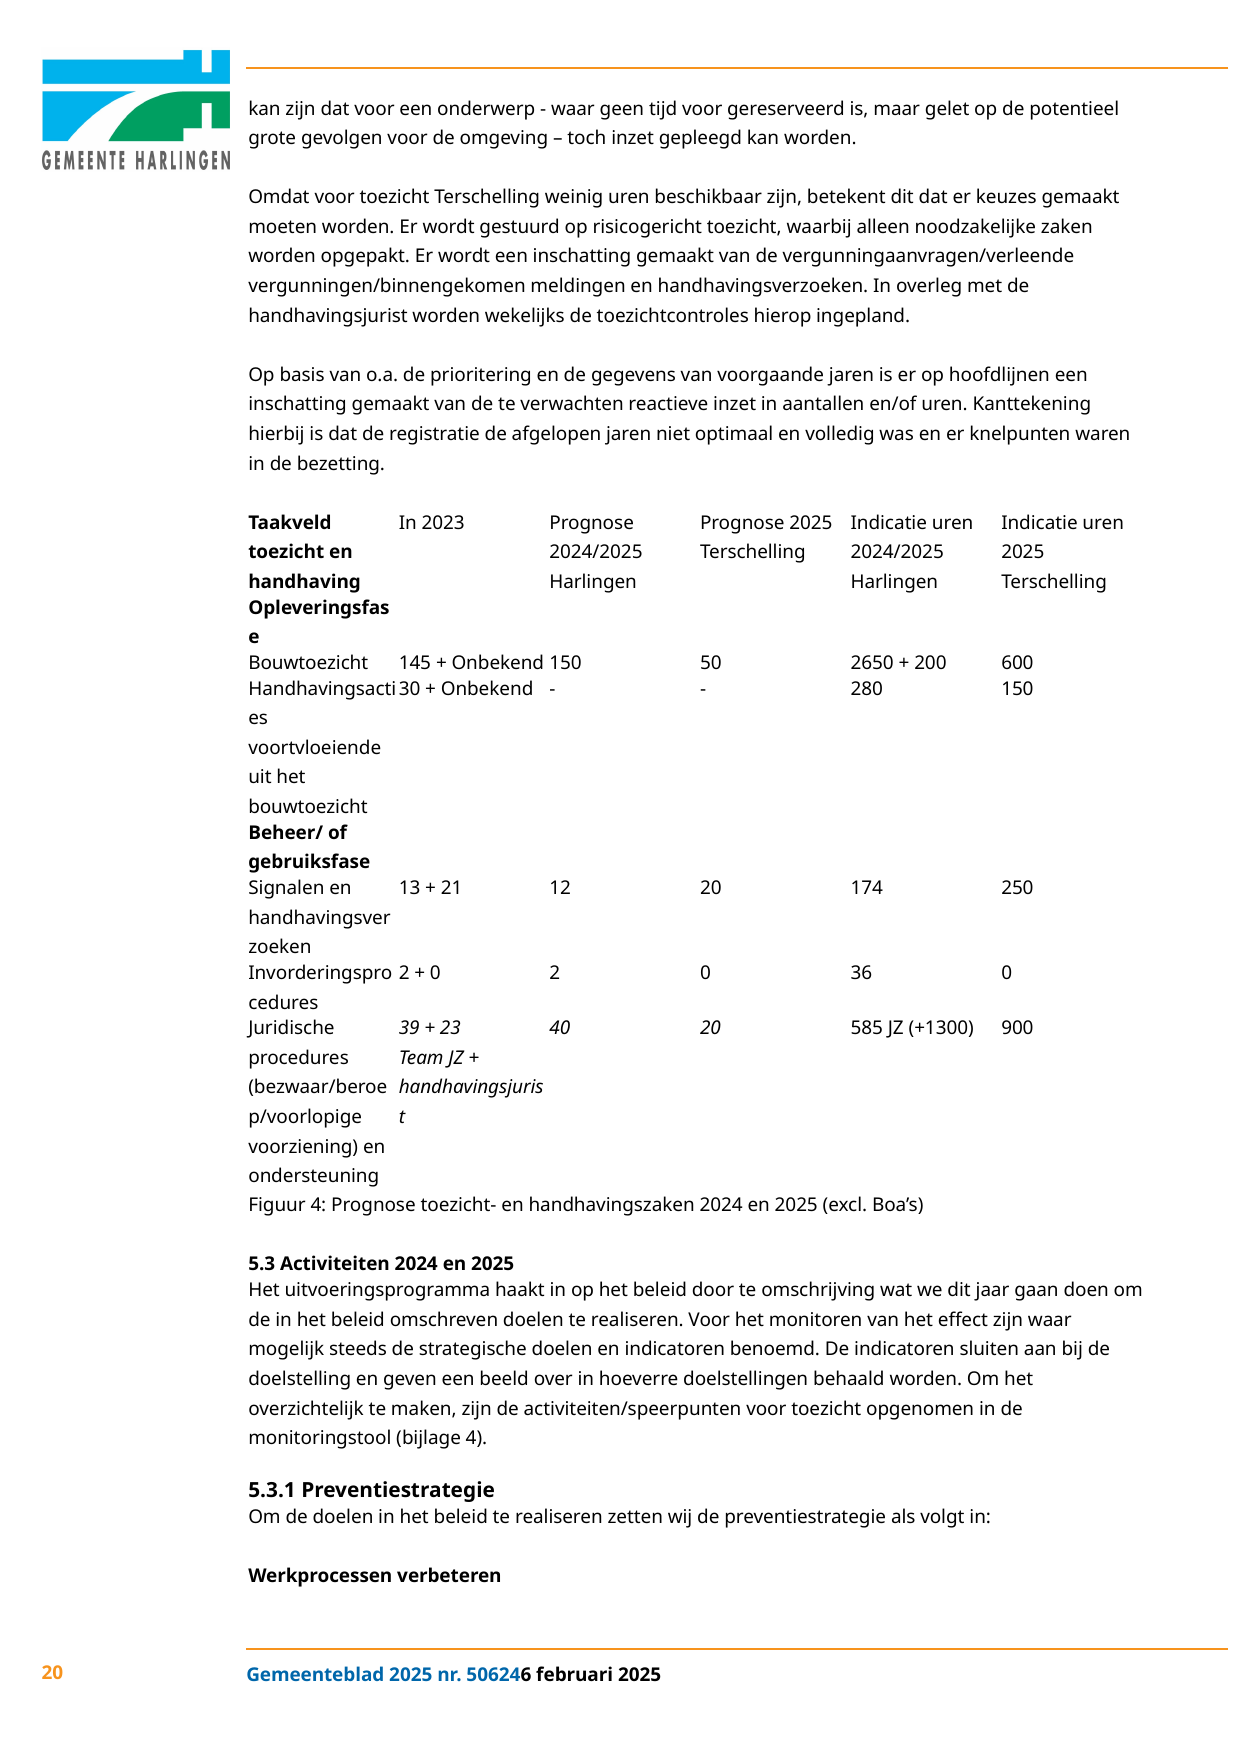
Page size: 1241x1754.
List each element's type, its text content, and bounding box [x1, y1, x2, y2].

table_cell [850, 819, 1001, 874]
text Het uitvoeringsprogramma haakt in op het beleid door te omschrijving wat we dit jaar gaan doen om de in het beleid omschreven doelen te realiseren. Voor het monitoren van het effect zijn waar mogelijk steeds de strategische doelen en indicatoren benoemd. De indicatoren sluiten aan bij de doelstelling en geven een beeld over in hoeverre doelstellingen behaald worden. Om het overzichtelijk te maken, zijn de activiteiten/speerpunten voor toezicht opgenomen in de monitoringstool (bijlage 4). [248, 1276, 1152, 1450]
table_cell 36 [850, 959, 1001, 1014]
table_header Indicatie uren 2025 Terschelling [1001, 509, 1152, 594]
table_cell 2650 + 200 [850, 649, 1001, 675]
table_cell 50 [700, 649, 850, 675]
table_cell 0 [1001, 959, 1152, 1014]
table_cell 150 [549, 649, 700, 675]
table_header In 2023 [399, 509, 549, 594]
table_cell - [549, 675, 700, 819]
table_cell Invorderingsprocedures [248, 959, 398, 1014]
table_cell Bouwtoezicht [248, 649, 398, 675]
table_cell 20 [700, 874, 850, 959]
table_header Prognose 2024/2025 Harlingen [549, 509, 700, 594]
text Werkprocessen verbeteren [248, 1562, 1152, 1588]
text Om de doelen in het beleid te realiseren zetten wij de preventiestrategie als volgt in: [248, 1503, 1152, 1529]
table_cell [549, 819, 700, 874]
table_cell Juridische procedures (bezwaar/beroep/voorlopige voorziening) en ondersteuning [248, 1015, 398, 1188]
table_cell Signalen en handhavingsverzoeken [248, 874, 398, 959]
table_header Prognose 2025 Terschelling [700, 509, 850, 594]
text 5.3.1 Preventiestrategie [248, 1475, 1152, 1503]
picture [41, 47, 231, 172]
table_cell 0 [700, 959, 850, 1014]
table_header Indicatie uren 2024/2025 Harlingen [850, 509, 1001, 594]
table_cell 12 [549, 874, 700, 959]
table_cell Opleveringsfase [248, 594, 398, 649]
table_cell 2 [549, 959, 700, 1014]
table_cell [549, 594, 700, 649]
table_cell [1001, 819, 1152, 874]
table_cell 2 + 0 [399, 959, 549, 1014]
table_cell 20 [700, 1015, 850, 1188]
text 5.3 Activiteiten 2024 en 2025 [248, 1251, 1152, 1276]
table_header Taakveld toezicht en handhaving [248, 509, 398, 594]
text Figuur 4: Prognose toezicht- en handhavingszaken 2024 en 2025 (excl. Boa’s) [248, 1191, 1152, 1217]
table_cell 13 + 21 [399, 874, 549, 959]
text kan zijn dat voor een onderwerp - waar geen tijd voor gereserveerd is, maar gelet op de potentieel grote gevolgen voor de omgeving – toch inzet gepleegd kan worden. [248, 95, 1152, 150]
table_cell Beheer/ of gebruiksfase [248, 819, 398, 874]
text Op basis van o.a. de prioritering en de gegevens van voorgaande jaren is er op hoofdlijnen een inschatting gemaakt van de te verwachten reactieve inzet in aantallen en/of uren. Kanttekening hierbij is dat de registratie de afgelopen jaren niet optimaal en volledig was en er knelpunten waren in de bezetting. [248, 361, 1152, 476]
table_cell 600 [1001, 649, 1152, 675]
table_cell 30 + Onbekend [399, 675, 549, 819]
table_cell 150 [1001, 675, 1152, 819]
table_cell [700, 594, 850, 649]
table_cell [850, 594, 1001, 649]
table_cell [399, 594, 549, 649]
table_cell 900 [1001, 1015, 1152, 1188]
table_cell 145 + Onbekend [399, 649, 549, 675]
table_cell - [700, 675, 850, 819]
text Omdat voor toezicht Terschelling weinig uren beschikbaar zijn, betekent dit dat er keuzes gemaakt moeten worden. Er wordt gestuurd op risicogericht toezicht, waarbij alleen noodzakelijke zaken worden opgepakt. Er wordt een inschatting gemaakt van de vergunningaanvragen/verleende vergunningen/binnengekomen meldingen en handhavingsverzoeken. In overleg met de handhavingsjurist worden wekelijks de toezichtcontroles hierop ingepland. [248, 183, 1152, 328]
table_cell 40 [549, 1015, 700, 1188]
table_cell 250 [1001, 874, 1152, 959]
table_cell 280 [850, 675, 1001, 819]
table_cell [1001, 594, 1152, 649]
table_cell 174 [850, 874, 1001, 959]
table_cell 39 + 23 Team JZ + handhavingsjurist [399, 1015, 549, 1188]
table_cell Handhavingsacties voortvloeiende uit het bouwtoezicht [248, 675, 398, 819]
table_cell 585 JZ (+1300) [850, 1015, 1001, 1188]
table_cell [700, 819, 850, 874]
table_cell [399, 819, 549, 874]
